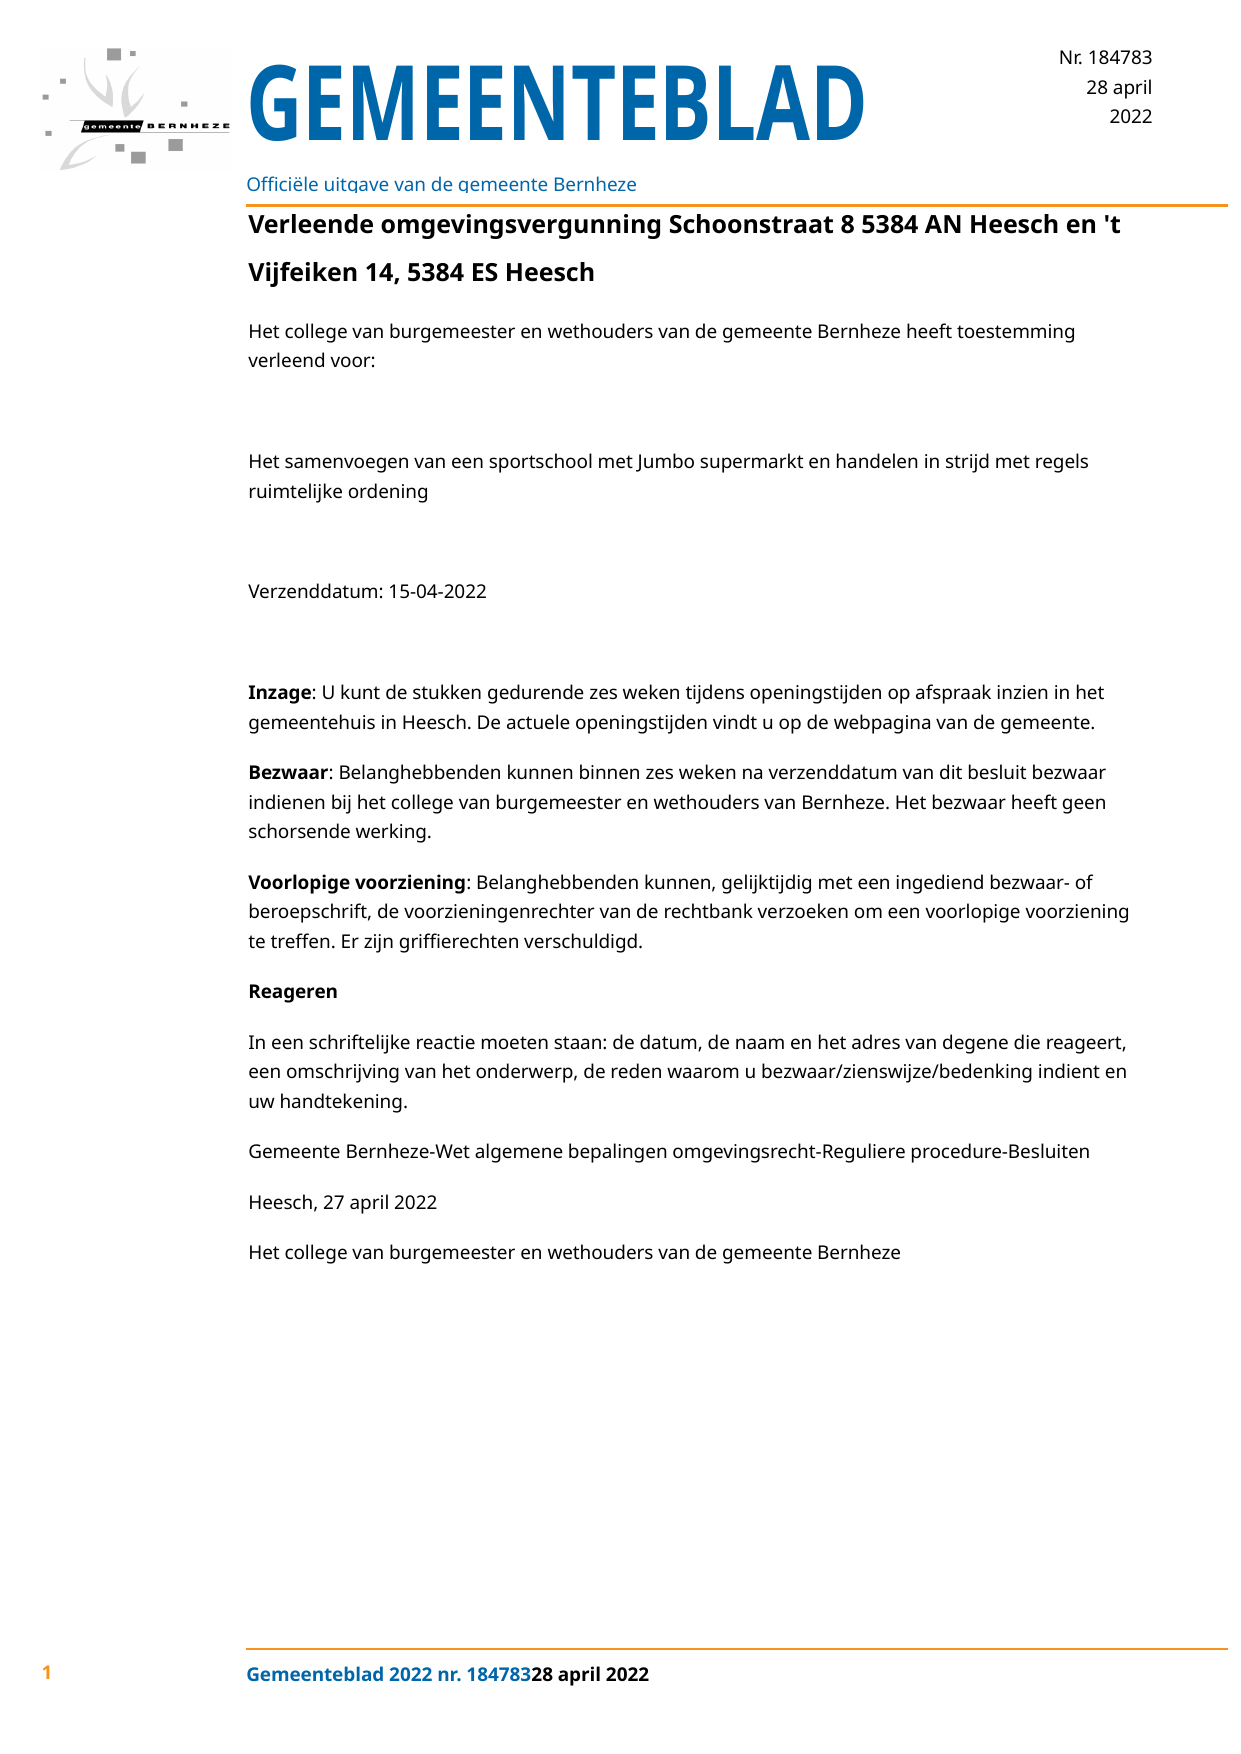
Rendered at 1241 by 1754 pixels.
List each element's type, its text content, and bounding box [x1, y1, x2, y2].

text Bezwaar: Belanghebbenden kunnen binnen zes weken na verzenddatum van dit besluit bezwaar indienen bij het college van burgemeester en wethouders van Bernheze. Het bezwaar heeft geen schorsende werking. [248, 759, 1152, 844]
text Verleende omgevingsvergunning Schoonstraat 8 5384 AN Heesch en 't Vijfeiken 14, 5384 ES Heesch [248, 207, 1152, 288]
text Gemeente Bernheze-Wet algemene bepalingen omgevingsrecht-Reguliere procedure-Besluiten [248, 1139, 1152, 1164]
picture [41, 47, 231, 172]
text Voorlopige voorziening: Belanghebbenden kunnen, gelijktijdig met een ingediend bezwaar- of beroepschrift, de voorzieningenrechter van de rechtbank verzoeken om een voorlopige voorziening te treffen. Er zijn griffierechten verschuldigd. [248, 869, 1152, 954]
text Het college van burgemeester en wethouders van de gemeente Bernheze heeft toestemming verleend voor: [248, 318, 1152, 373]
text Inzage: U kunt de stukken gedurende zes weken tijdens openingstijden op afspraak inzien in het gemeentehuis in Heesch. De actuele openingstijden vindt u op de webpagina van de gemeente. [248, 679, 1152, 735]
text Heesch, 27 april 2022 [248, 1189, 1152, 1215]
text Verzenddatum: 15-04-2022 [248, 579, 1152, 604]
text Het college van burgemeester en wethouders van de gemeente Bernheze [248, 1239, 1152, 1265]
text In een schriftelijke reactie moeten staan: de datum, de naam en het adres van degene die reageert, een omschrijving van het onderwerp, de reden waarom u bezwaar/zienswijze/bedenking indient en uw handtekening. [248, 1029, 1152, 1114]
text Het samenvoegen van een sportschool met Jumbo supermarkt en handelen in strijd met regels ruimtelijke ordening [248, 448, 1152, 504]
text Reageren [248, 979, 1152, 1004]
